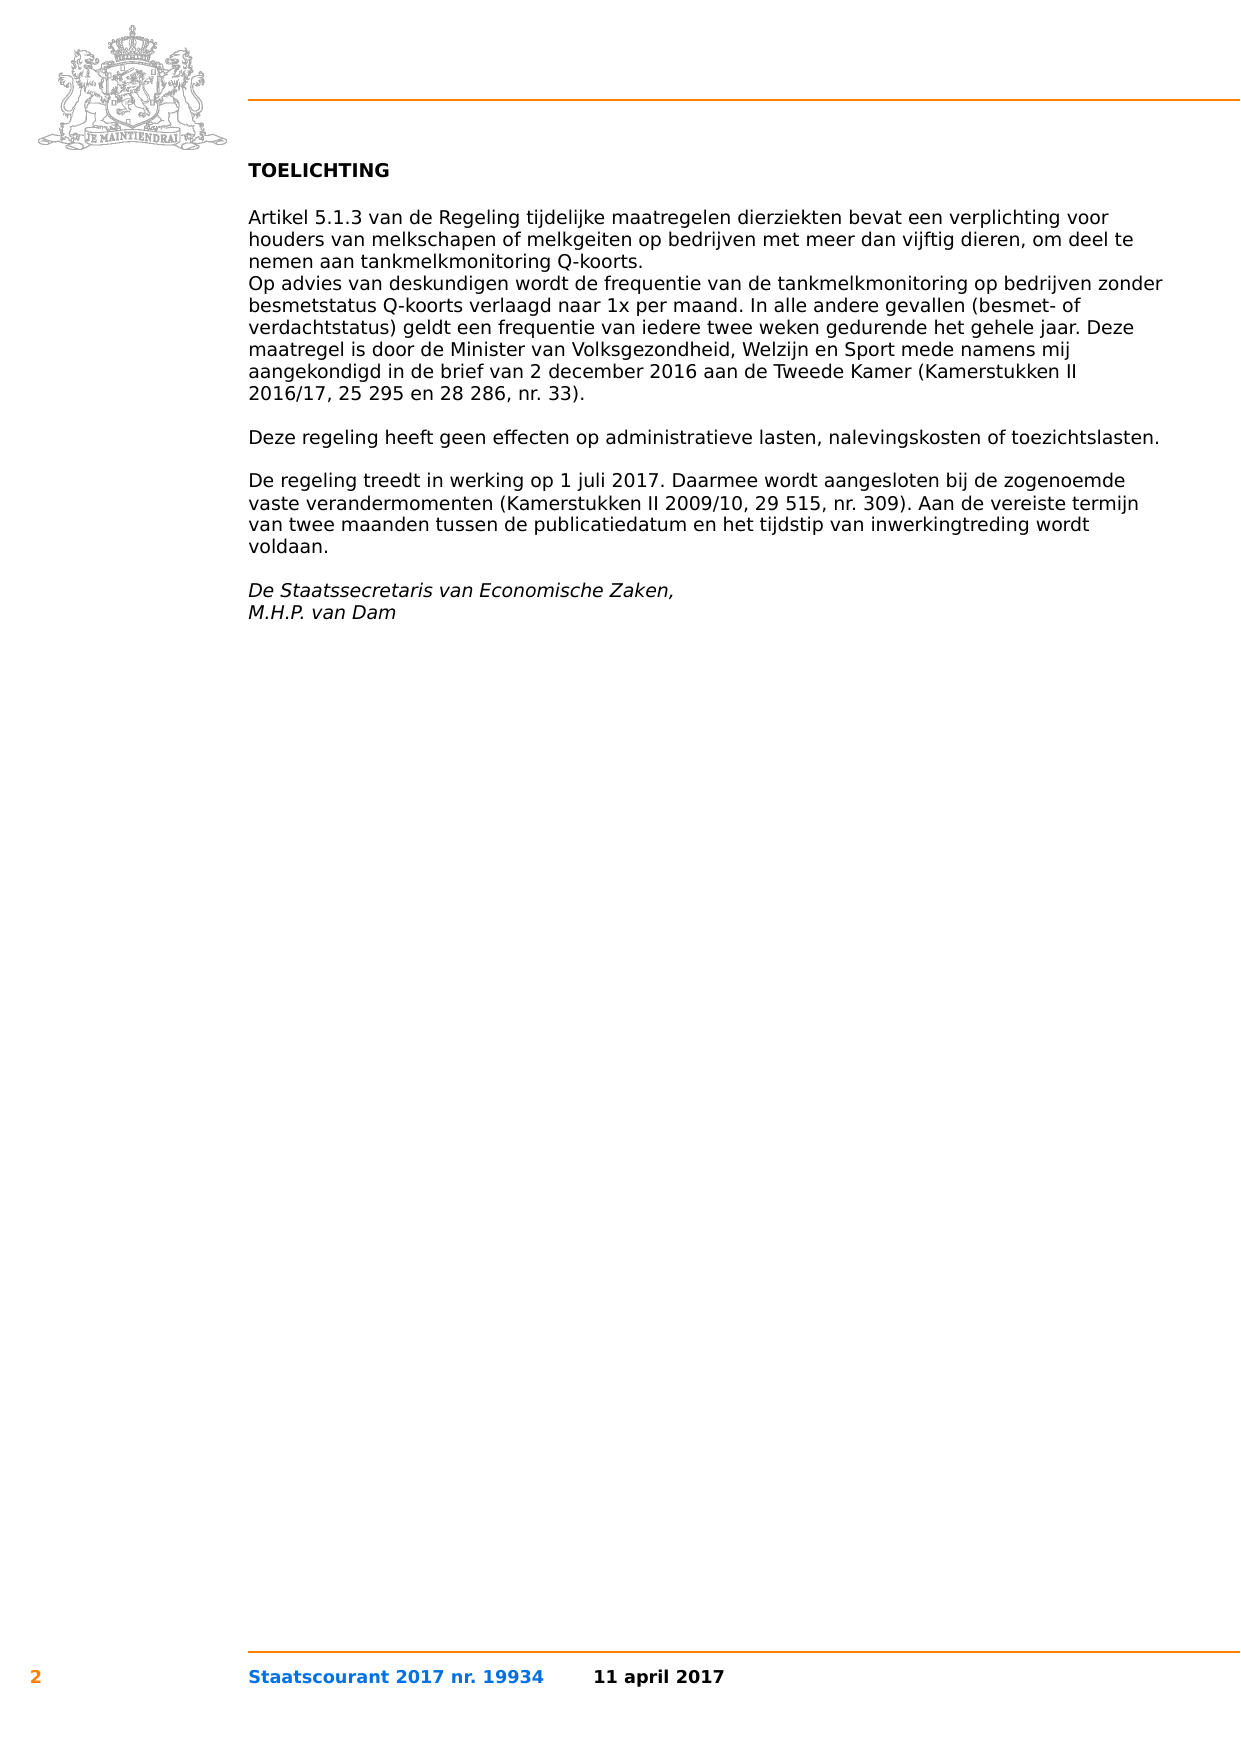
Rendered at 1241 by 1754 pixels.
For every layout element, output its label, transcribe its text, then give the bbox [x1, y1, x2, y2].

subtitle TOELICHTING [248, 160, 1163, 182]
text Deze regeling heeft geen effecten op administratieve lasten, nalevingskosten of toezichtslasten. [248, 427, 1163, 448]
text De Staatssecretaris van Economische Zaken, M.H.P. van Dam [248, 580, 1163, 624]
text Op advies van deskundigen wordt de frequentie van de tankmelkmonitoring op bedrijven zonder besmetstatus Q-koorts verlaagd naar 1x per maand. In alle andere gevallen (besmet- of verdachtstatus) geldt een frequentie van iedere twee weken gedurende het gehele jaar. Deze maatregel is door de Minister van Volksgezondheid, Welzijn en Sport mede namens mij aangekondigd in de brief van 2 december 2016 aan de Tweede Kamer (Kamerstukken II 2016/17, 25 295 en 28 286, nr. 33). [248, 273, 1163, 405]
text Artikel 5.1.3 van de Regeling tijdelijke maatregelen dierziekten bevat een verplichting voor houders van melkschapen of melkgeiten op bedrijven met meer dan vijftig dieren, om deel te nemen aan tankmelkmonitoring Q-koorts. [248, 207, 1163, 273]
picture [38, 25, 227, 150]
text De regeling treedt in werking op 1 juli 2017. Daarmee wordt aangesloten bij de zogenoemde vaste verandermomenten (Kamerstukken II 2009/10, 29 515, nr. 309). Aan de vereiste termijn van twee maanden tussen de publicatiedatum en het tijdstip van inwerkingtreding wordt voldaan. [248, 470, 1163, 558]
